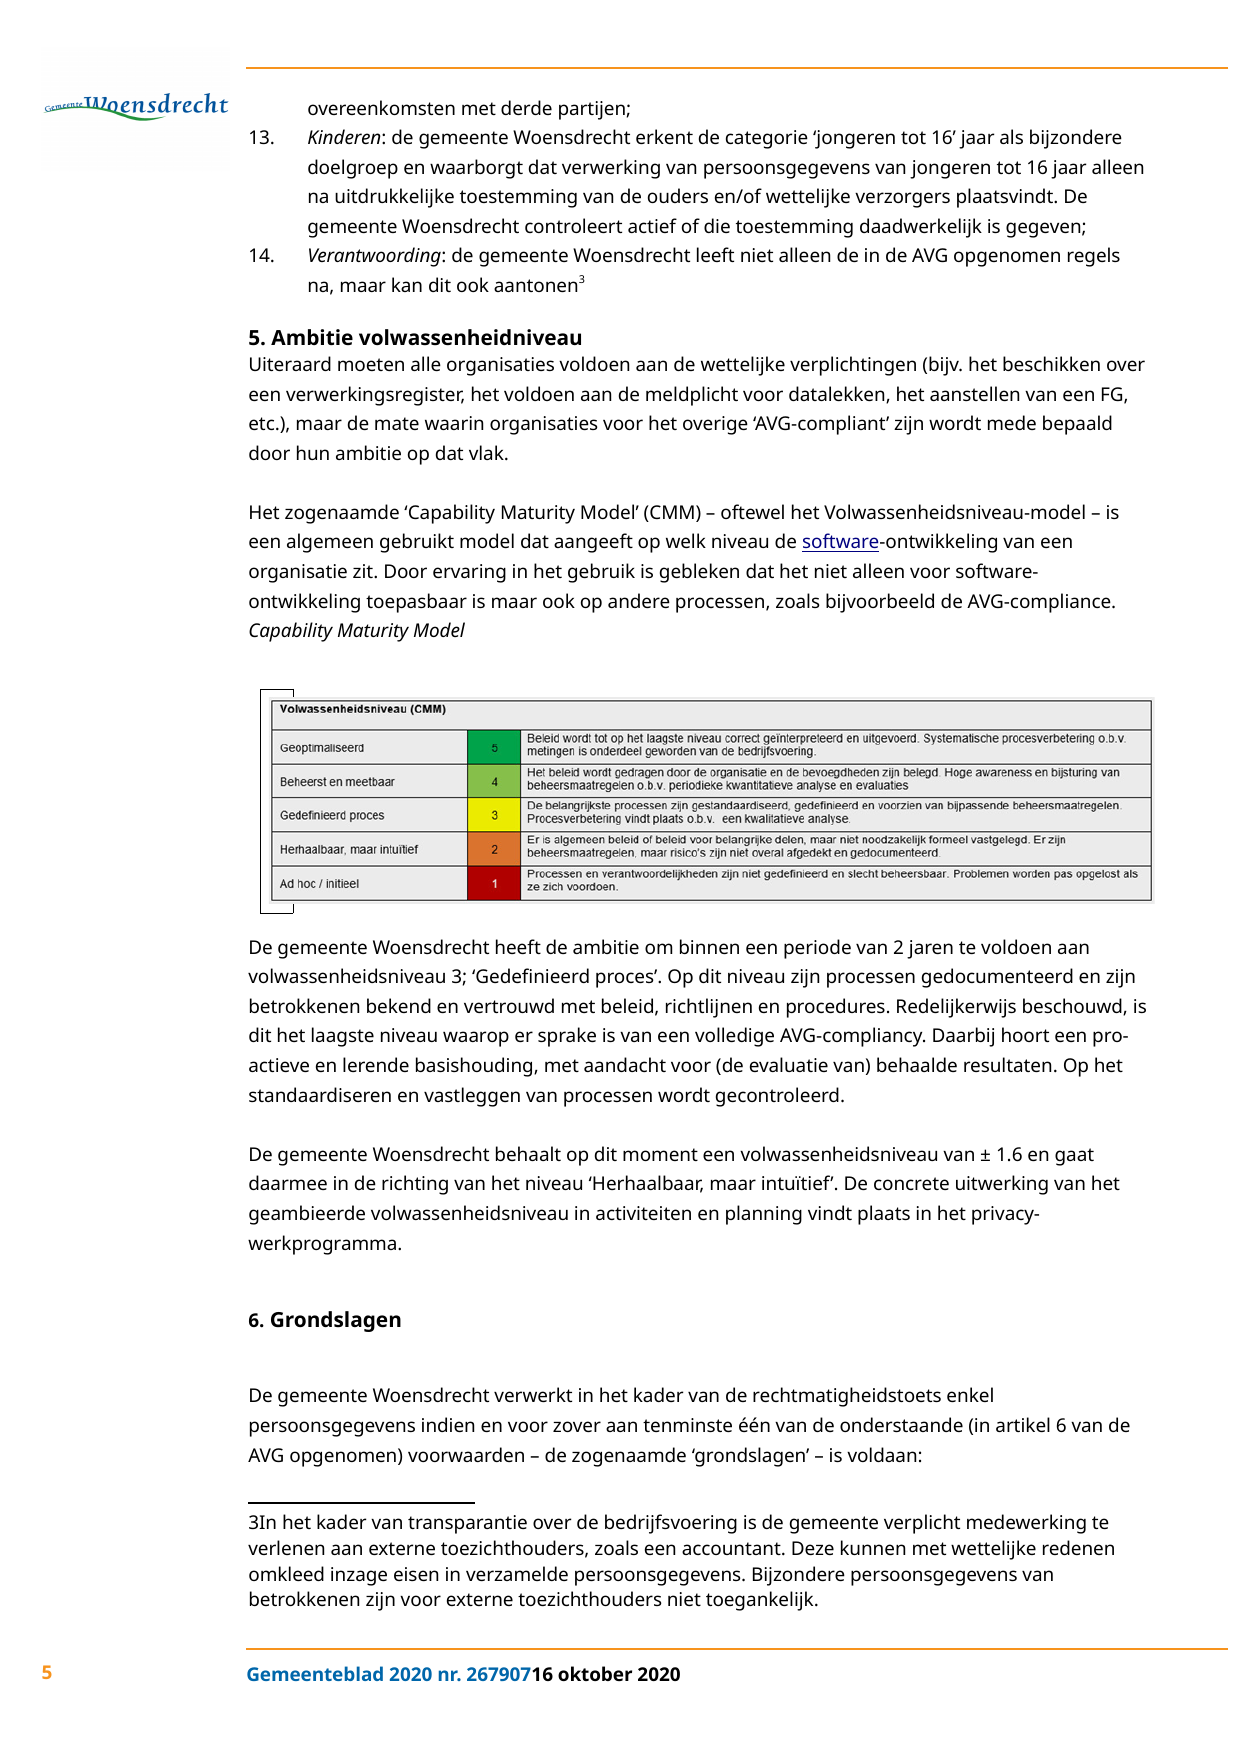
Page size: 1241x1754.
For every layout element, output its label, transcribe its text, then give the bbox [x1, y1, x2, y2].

picture [268, 697, 1155, 904]
text De gemeente Woensdrecht heeft de ambitie om binnen een periode van 2 jaren te voldoen aan volwassenheidsniveau 3; ‘Gedefinieerd proces’. Op dit niveau zijn processen gedocumenteerd en zijn betrokkenen bekend en vertrouwd met beleid, richtlijnen en procedures. Redelijkerwijs beschouwd, is dit het laagste niveau waarop er sprake is van een volledige AVG-compliancy. Daarbij hoort een pro-actieve en lerende basishouding, met aandacht voor (de evaluatie van) behaalde resultaten. Op het standaardiseren en vastleggen van processen wordt gecontroleerd. [248, 934, 1152, 1107]
text De gemeente Woensdrecht behaalt op dit moment een volwassenheidsniveau van ± 1.6 en gaat daarmee in de richting van het niveau ‘Herhaalbaar, maar intuïtief’. De concrete uitwerking van het geambieerde volwassenheidsniveau in activiteiten en planning vindt plaats in het privacy-werkprogramma. [248, 1141, 1152, 1255]
text De gemeente Woensdrecht verwerkt in het kader van de rechtmatigheidstoets enkel persoonsgegevens indien en voor zover aan tenminste één van de onderstaande (in artikel 6 van de AVG opgenomen) voorwaarden – de zogenaamde ‘grondslagen’ – is voldaan: [248, 1383, 1152, 1467]
text Capability Maturity Model [248, 617, 1152, 643]
text 6. Grondslagen [248, 1305, 1152, 1333]
text Het zogenaamde ‘Capability Maturity Model’ (CMM) – oftewel het Volwassenheidsniveau-model – is een algemeen gebruikt model dat aangeeft op welk niveau de software-ontwikkeling van een organisatie zit. Door ervaring in het gebruik is gebleken dat het niet alleen voor software-ontwikkeling toepasbaar is maar ook op andere processen, zoals bijvoorbeeld de AVG-compliance. [248, 499, 1152, 613]
picture [41, 47, 231, 172]
list In het kader van transparantie over de bedrijfsvoering is de gemeente verplicht medewerking te verlenen aan externe toezichthouders, zoals een accountant. Deze kunnen met wettelijke redenen omkleed inzage eisen in verzamelde persoonsgegevens. Bijzondere persoonsgegevens van betrokkenen zijn voor externe toezichthouders niet toegankelijk. [248, 1509, 1152, 1612]
text 5. Ambitie volwassenheidniveau [248, 323, 1152, 351]
list Kinderen: de gemeente Woensdrecht erkent de categorie ‘jongeren tot 16’ jaar als bijzondere doelgroep en waarborgt dat verwerking van persoonsgegevens van jongeren tot 16 jaar alleen na uitdrukkelijke toestemming van de ouders en/of wettelijke verzorgers plaatsvindt. De gemeente Woensdrecht controleert actief of die toestemming daadwerkelijk is gegeven; [248, 124, 1152, 239]
text Uiteraard moeten alle organisaties voldoen aan de wettelijke verplichtingen (bijv. het beschikken over een verwerkingsregister, het voldoen aan de meldplicht voor datalekken, het aanstellen van een FG, etc.), maar de mate waarin organisaties voor het overige ‘AVG-compliant’ zijn wordt mede bepaald door hun ambitie op dat vlak. [248, 351, 1152, 466]
list Verantwoording: de gemeente Woensdrecht leeft niet alleen de in de AVG opgenomen regels na, maar kan dit ook aantonen [248, 243, 1152, 298]
list overeenkomsten met derde partijen; [248, 95, 1152, 121]
